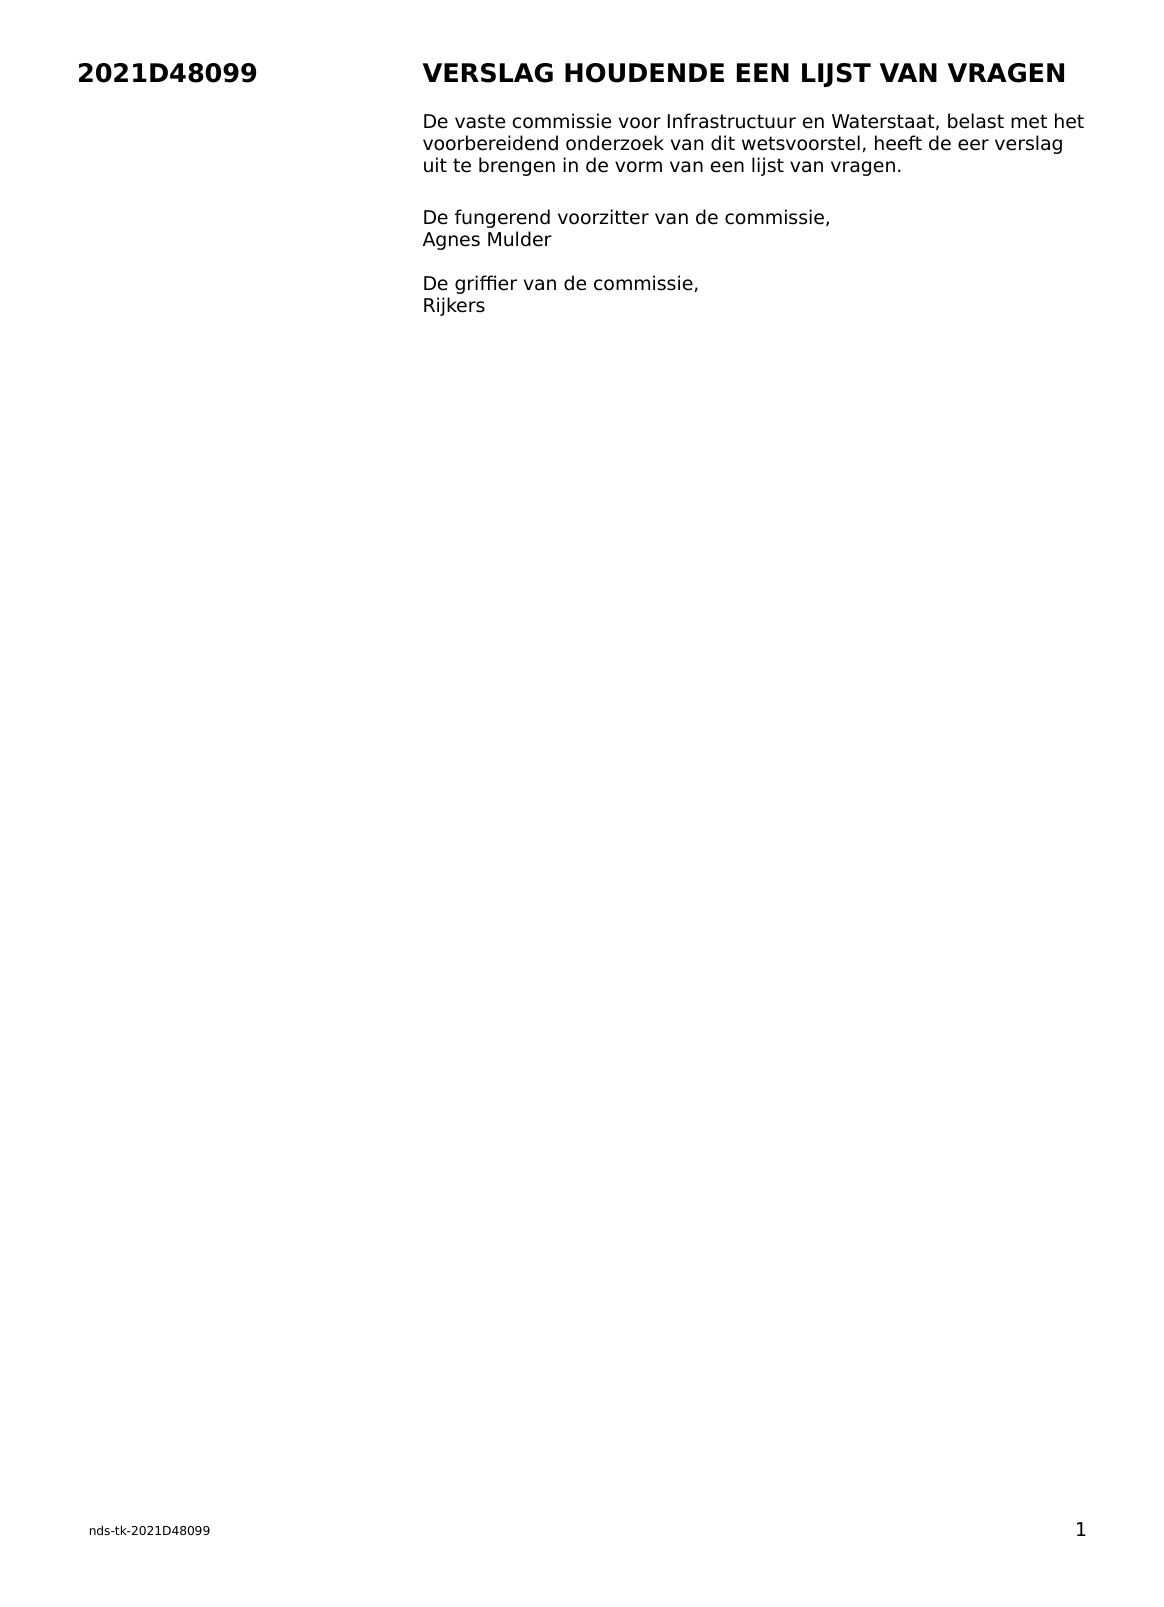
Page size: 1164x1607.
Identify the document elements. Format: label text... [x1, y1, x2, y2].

text nds-tk-2021D48099 [88, 1524, 323, 1538]
text 2021D48099 VERSLAG HOUDENDE EEN LIJST VAN VRAGEN [77, 59, 1087, 89]
text De fungerend voorzitter van de commissie, Agnes Mulder [422, 207, 1087, 251]
text De vaste commissie voor Infrastructuur en Waterstaat, belast met het voorbereidend onderzoek van dit wetsvoorstel, heeft de eer verslag uit te brengen in de vorm van een lijst van vragen. [422, 111, 1087, 177]
text De griffier van de commissie, Rijkers [422, 273, 1087, 317]
